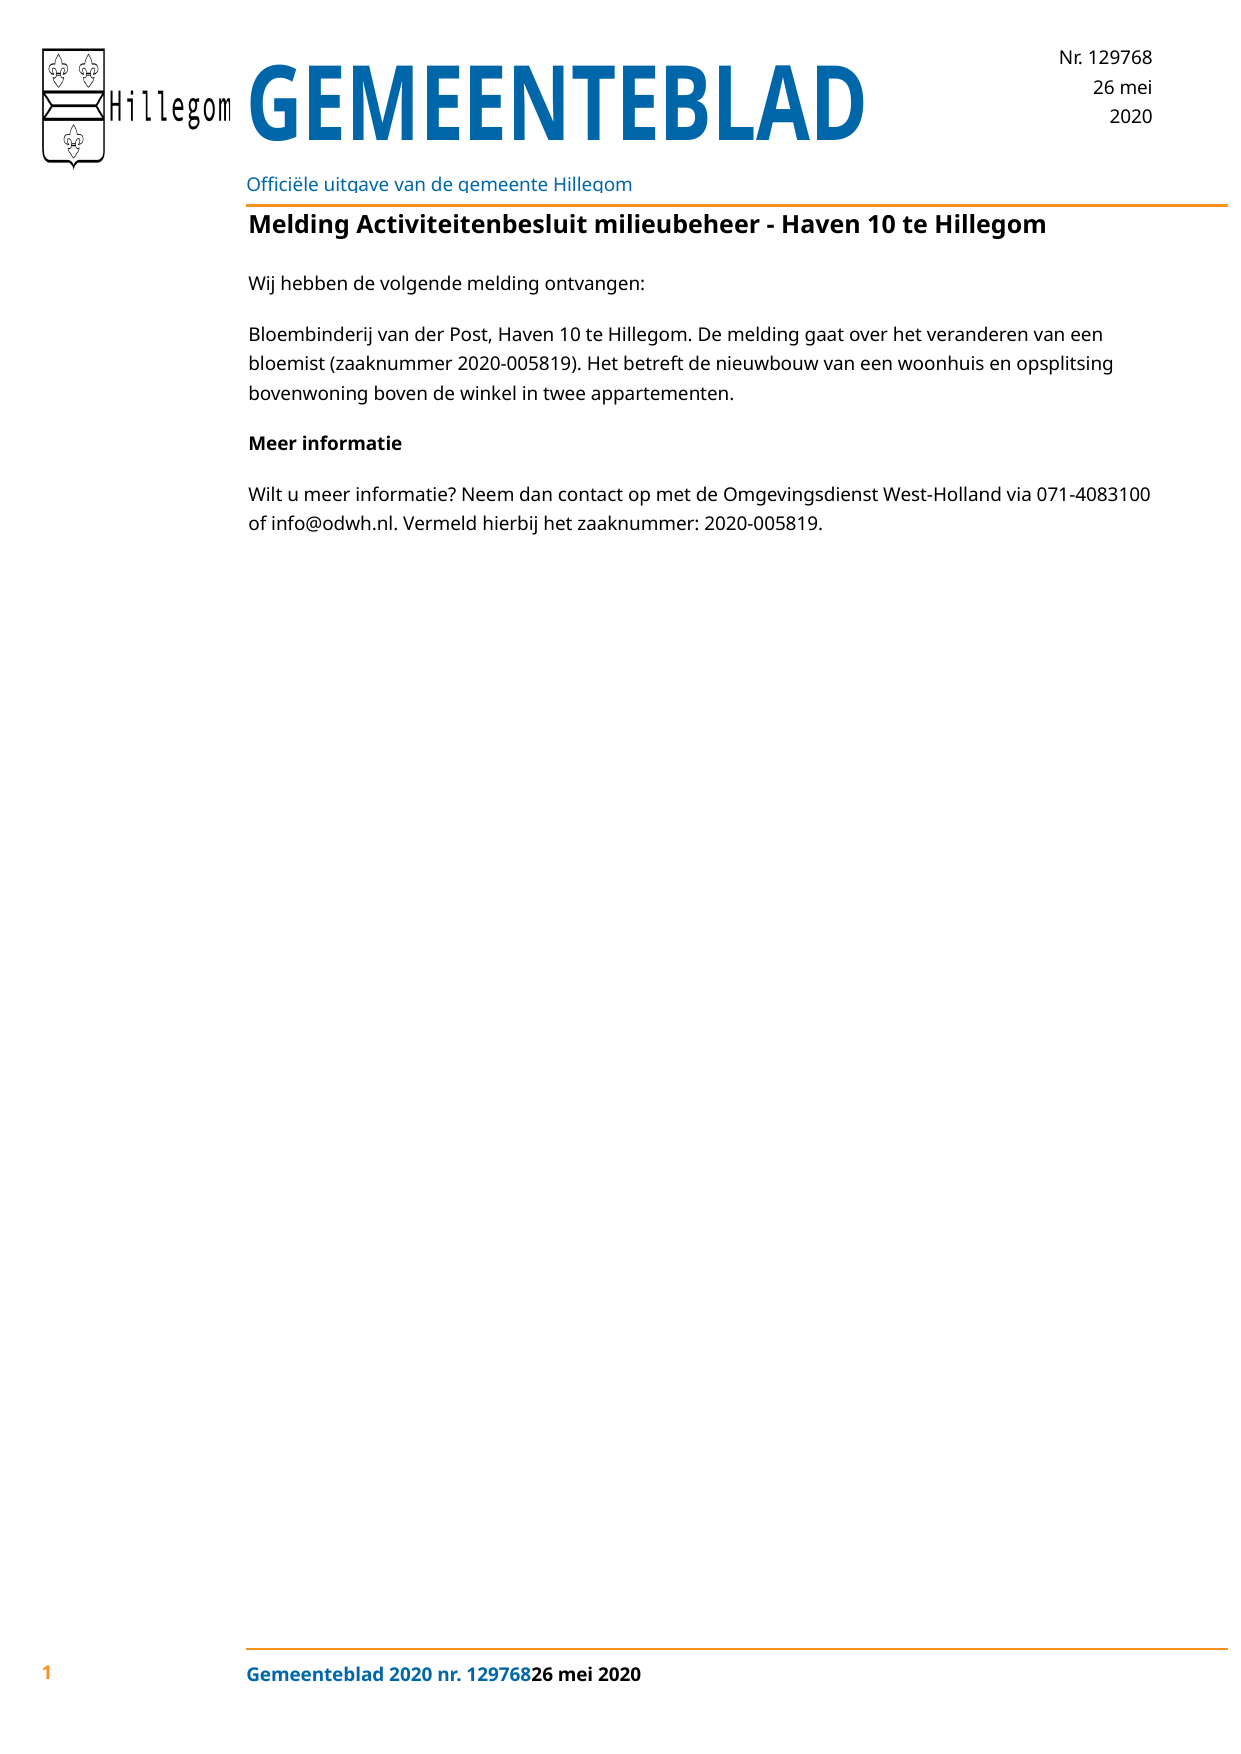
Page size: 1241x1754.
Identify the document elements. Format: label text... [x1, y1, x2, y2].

text Bloembinderij van der Post, Haven 10 te Hillegom. De melding gaat over het veranderen van een bloemist (zaaknummer 2020-005819). Het betreft de nieuwbouw van een woonhuis en opsplitsing bovenwoning boven de winkel in twee appartementen. [248, 321, 1152, 406]
text Wilt u meer informatie? Neem dan contact op met de Omgevingsdienst West-Holland via 071‑4083100 of info@odwh.nl. Vermeld hierbij het zaaknummer: 2020-005819. [248, 481, 1152, 536]
picture [41, 47, 231, 172]
text Melding Activiteitenbesluit milieubeheer - Haven 10 te Hillegom [248, 207, 1152, 241]
text Meer informatie [248, 430, 1152, 456]
text Wij hebben de volgende melding ontvangen: [248, 270, 1152, 296]
